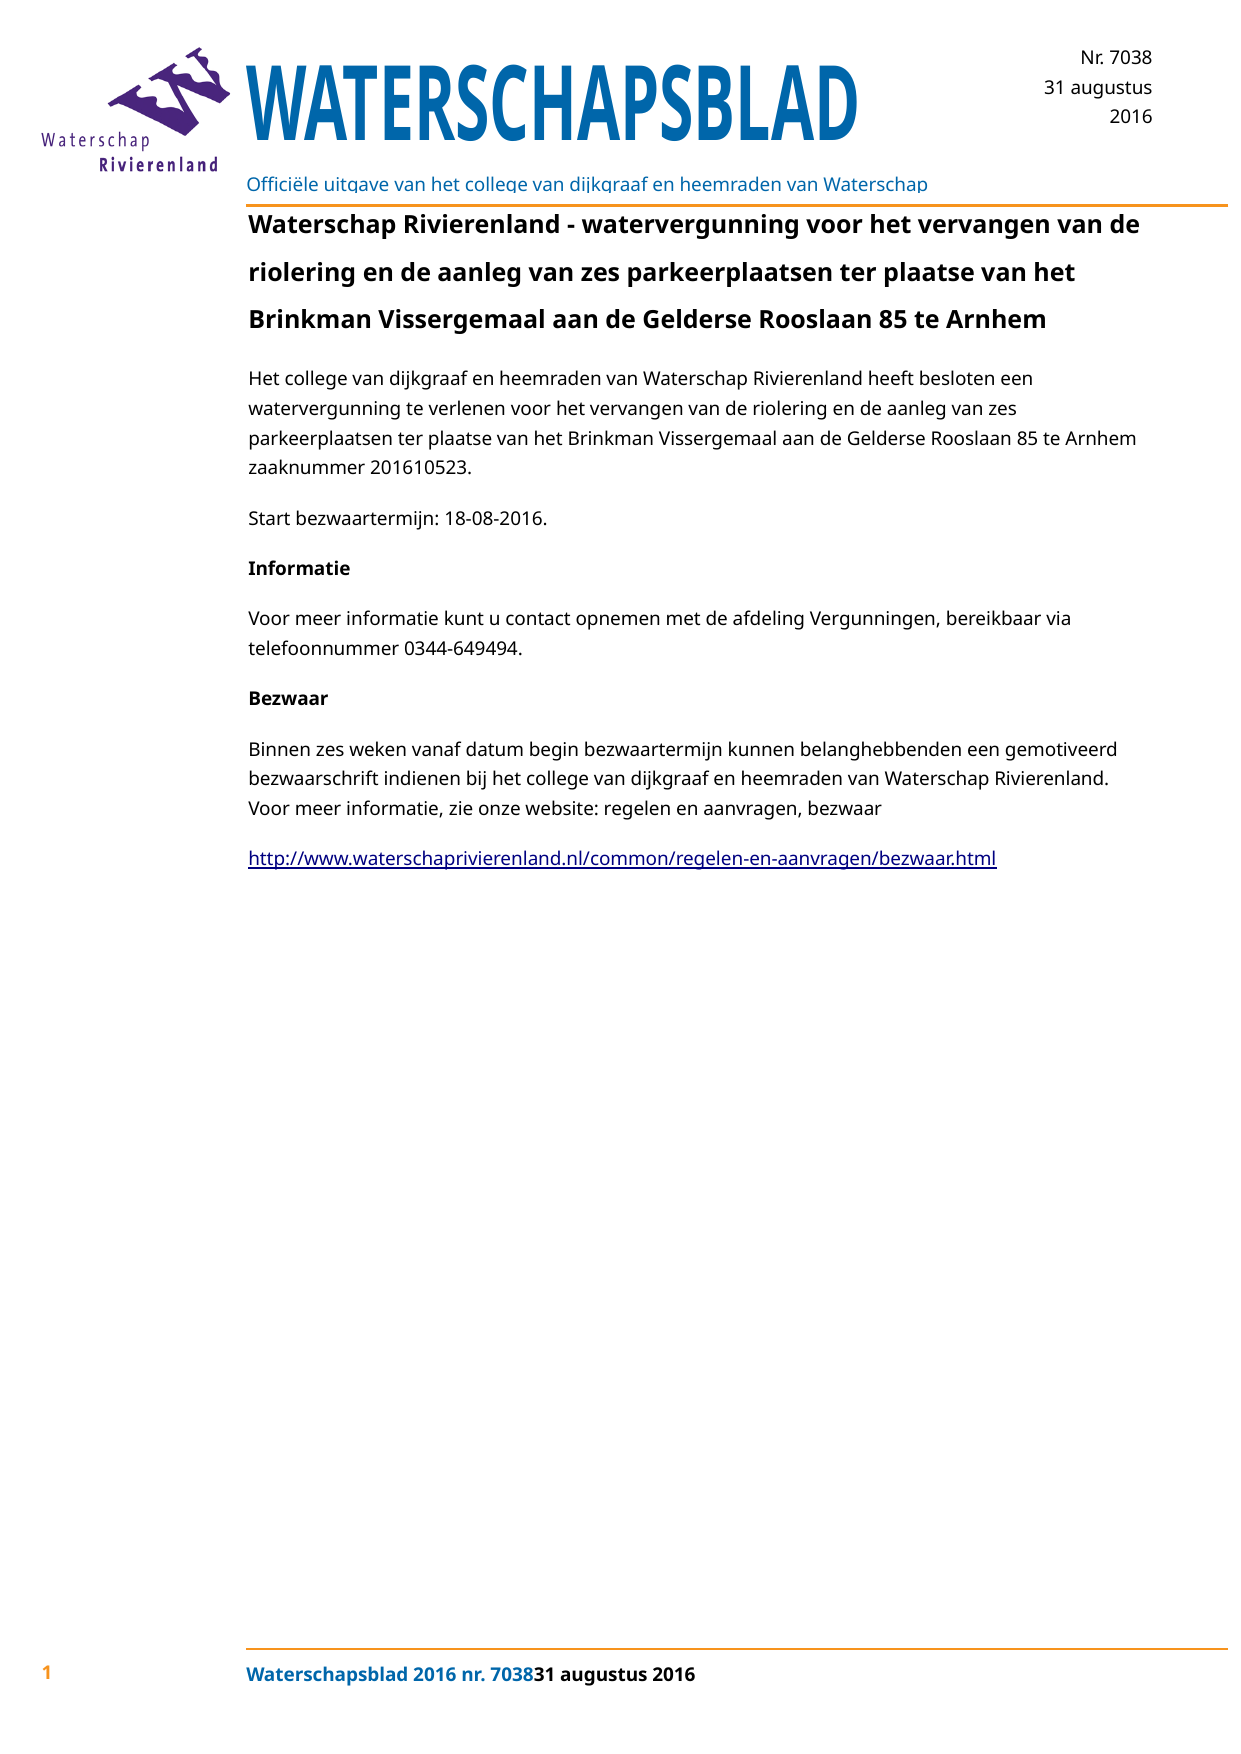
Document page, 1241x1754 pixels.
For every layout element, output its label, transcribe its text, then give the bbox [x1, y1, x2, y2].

picture [41, 47, 231, 172]
text Waterschap Rivierenland - watervergunning voor het vervangen van de riolering en de aanleg van zes parkeerplaatsen ter plaatse van het Brinkman Vissergemaal aan de Gelderse Rooslaan 85 te Arnhem [248, 207, 1152, 336]
text Binnen zes weken vanaf datum begin bezwaartermijn kunnen belanghebbenden een gemotiveerd bezwaarschrift indienen bij het college van dijkgraaf en heemraden van Waterschap Rivierenland. Voor meer informatie, zie onze website: regelen en aanvragen, bezwaar [248, 736, 1152, 821]
text Start bezwaartermijn: 18-08-2016. [248, 505, 1152, 530]
text http://www.waterschaprivierenland.nl/common/regelen-en-aanvragen/bezwaar.html [248, 846, 1152, 871]
text Het college van dijkgraaf en heemraden van Waterschap Rivierenland heeft besloten een watervergunning te verlenen voor het vervangen van de riolering en de aanleg van zes parkeerplaatsen ter plaatse van het Brinkman Vissergemaal aan de Gelderse Rooslaan 85 te Arnhem zaaknummer 201610523. [248, 366, 1152, 480]
text Informatie [248, 555, 1152, 581]
text Bezwaar [248, 686, 1152, 711]
text Voor meer informatie kunt u contact opnemen met de afdeling Vergunningen, bereikbaar via telefoonnummer 0344-649494. [248, 606, 1152, 661]
